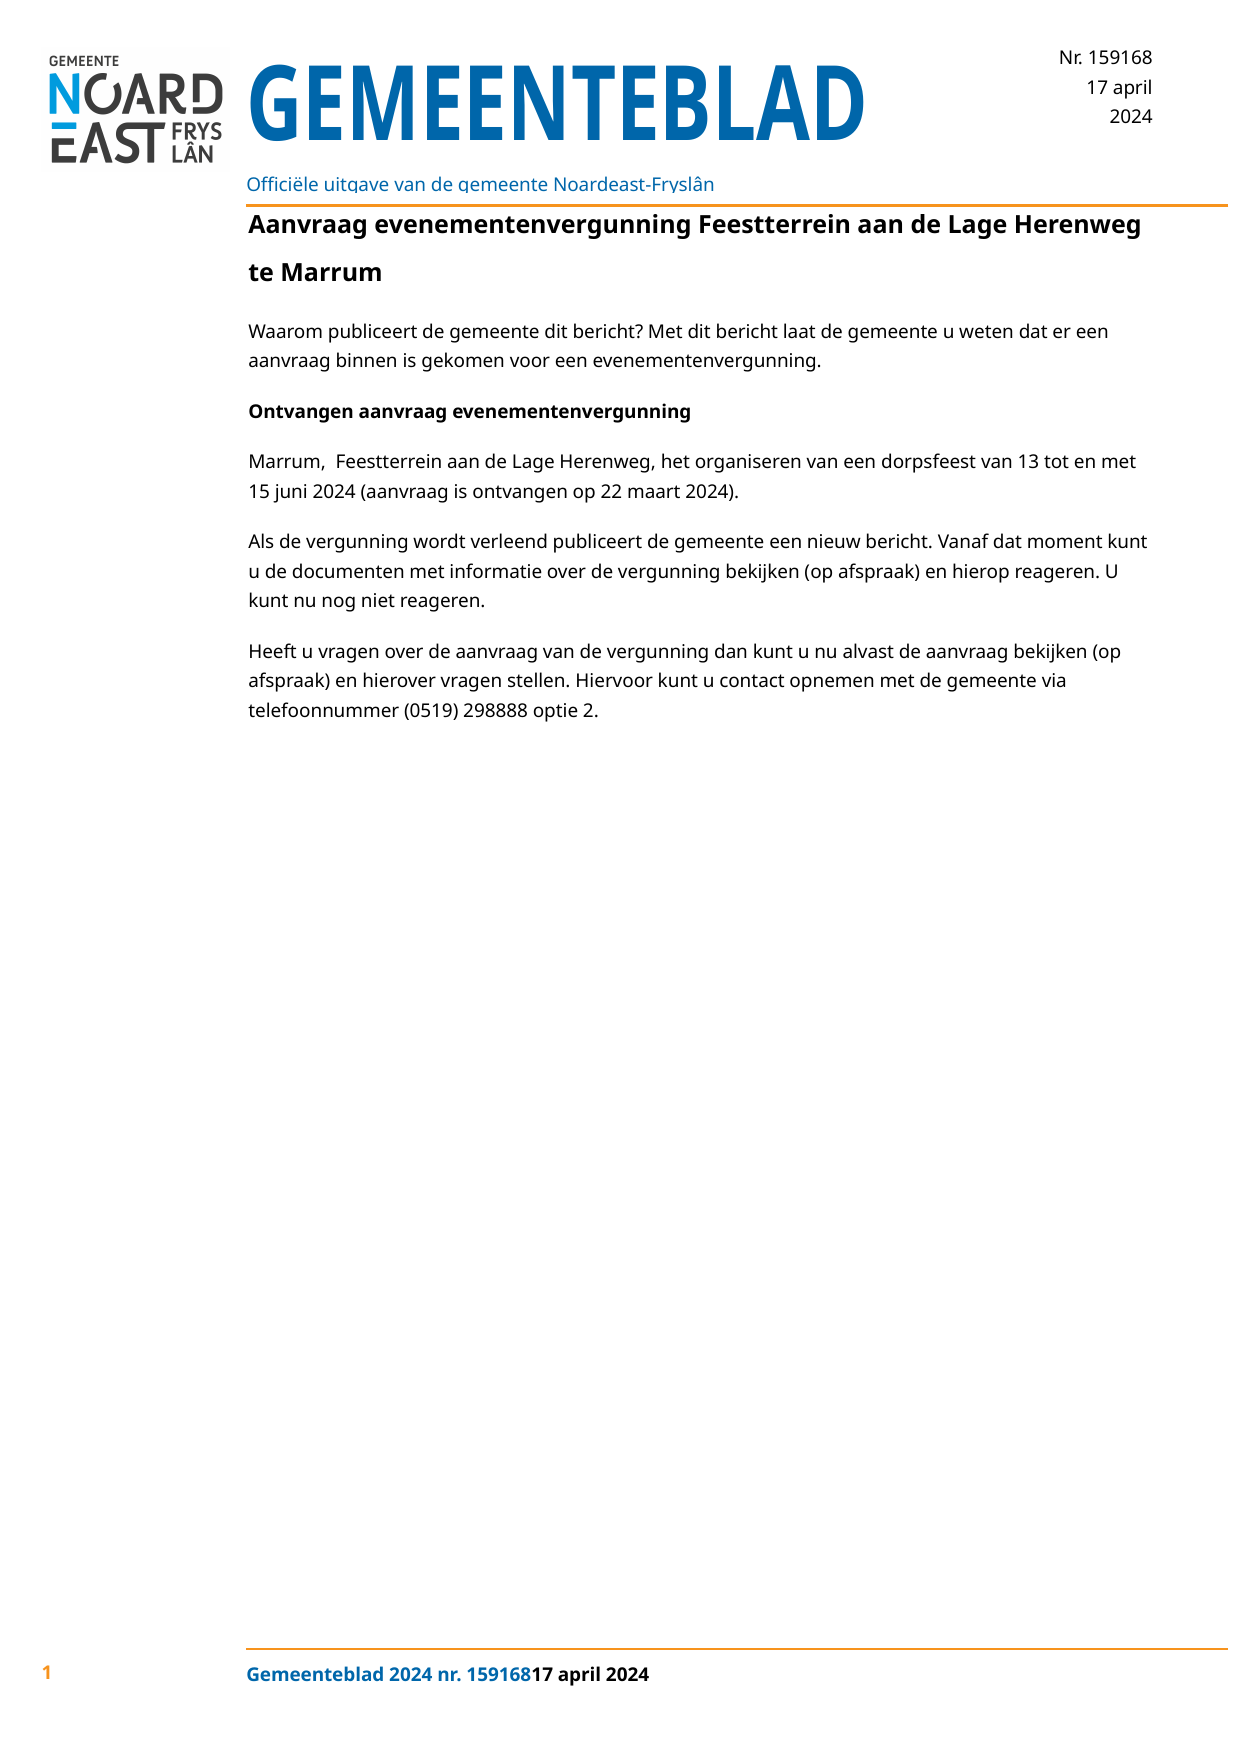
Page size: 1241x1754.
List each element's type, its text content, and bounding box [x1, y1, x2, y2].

text Waarom publiceert de gemeente dit bericht? Met dit bericht laat de gemeente u weten dat er een aanvraag binnen is gekomen voor een evenementenvergunning. [248, 318, 1152, 373]
text Marrum, Feestterrein aan de Lage Herenweg, het organiseren van een dorpsfeest van 13 tot en met 15 juni 2024 (aanvraag is ontvangen op 22 maart 2024). [248, 448, 1152, 504]
text Ontvangen aanvraag evenementenvergunning [248, 398, 1152, 424]
text Heeft u vragen over de aanvraag van de vergunning dan kunt u nu alvast de aanvraag bekijken (op afspraak) en hierover vragen stellen. Hiervoor kunt u contact opnemen met de gemeente via telefoonnummer (0519) 298888 optie 2. [248, 638, 1152, 723]
text Als de vergunning wordt verleend publiceert de gemeente een nieuw bericht. Vanaf dat moment kunt u de documenten met informatie over de vergunning bekijken (op afspraak) en hierop reageren. U kunt nu nog niet reageren. [248, 528, 1152, 613]
picture [41, 47, 231, 172]
text Aanvraag evenementenvergunning Feestterrein aan de Lage Herenweg te Marrum [248, 207, 1152, 288]
